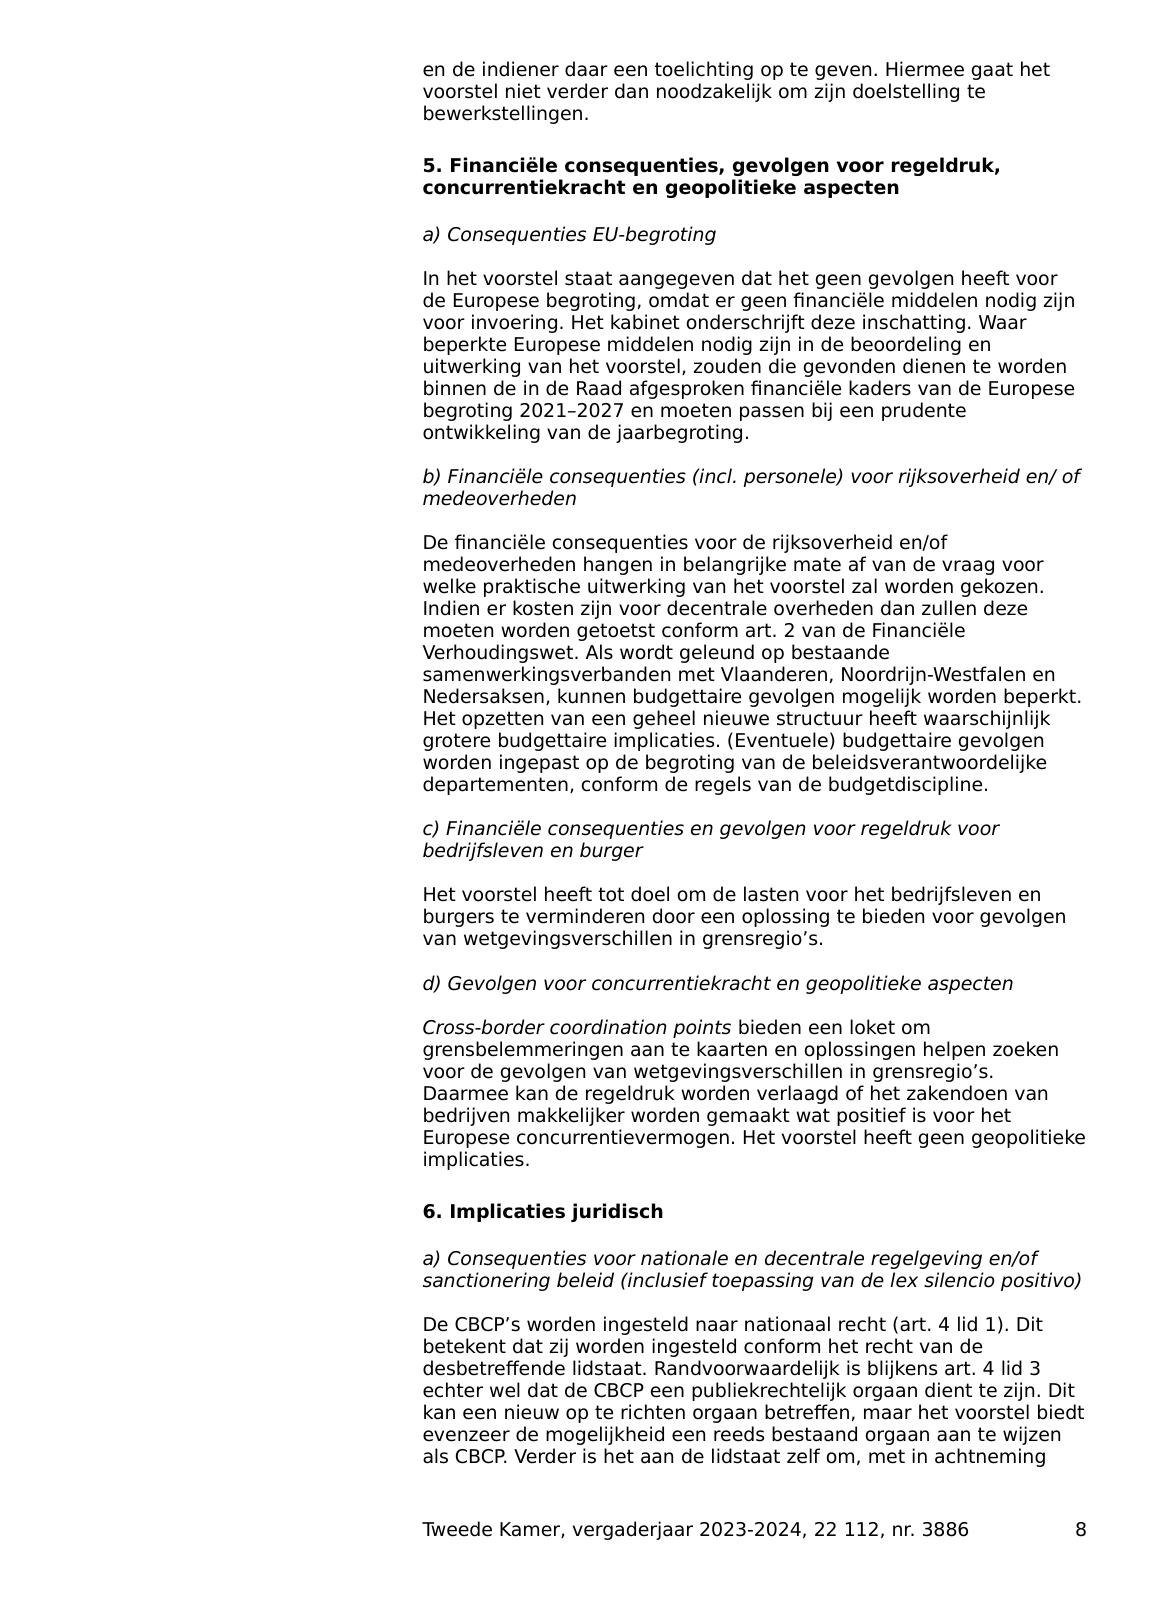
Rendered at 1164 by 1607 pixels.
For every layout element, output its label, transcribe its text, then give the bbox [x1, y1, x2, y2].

text Het voorstel heeft tot doel om de lasten voor het bedrijfsleven en burgers te verminderen door een oplossing te bieden voor gevolgen van wetgevingsverschillen in grensregio’s. [422, 884, 1087, 950]
subtitle a) Consequenties EU-begroting [422, 224, 1087, 246]
subtitle 6. Implicaties juridisch [422, 1201, 1087, 1222]
subtitle 5. Financiële consequenties, gevolgen voor regeldruk, concurrentiekracht en geopolitieke aspecten [422, 155, 1087, 199]
text Cross-border coordination points bieden een loket om grensbelemmeringen aan te kaarten en oplossingen helpen zoeken voor de gevolgen van wetgevingsverschillen in grensregio’s. Daarmee kan de regeldruk worden verlaagd of het zakendoen van bedrijven makkelijker worden gemaakt wat positief is voor het Europese concurrentievermogen. Het voorstel heeft geen geopolitieke implicaties. [422, 1017, 1087, 1171]
text In het voorstel staat aangegeven dat het geen gevolgen heeft voor de Europese begroting, omdat er geen financiële middelen nodig zijn voor invoering. Het kabinet onderschrijft deze inschatting. Waar beperkte Europese middelen nodig zijn in de beoordeling en uitwerking van het voorstel, zouden die gevonden dienen te worden binnen de in de Raad afgesproken financiële kaders van de Europese begroting 2021–2027 en moeten passen bij een prudente ontwikkeling van de jaarbegroting. [422, 268, 1087, 444]
subtitle b) Financiële consequenties (incl. personele) voor rijksoverheid en/ of medeoverheden [422, 466, 1087, 510]
subtitle a) Consequenties voor nationale en decentrale regelgeving en/of sanctionering beleid (inclusief toepassing van de lex silencio positivo) [422, 1247, 1087, 1291]
text en de indiener daar een toelichting op te geven. Hiermee gaat het voorstel niet verder dan noodzakelijk om zijn doelstelling te bewerkstellingen. [422, 59, 1087, 125]
subtitle d) Gevolgen voor concurrentiekracht en geopolitieke aspecten [422, 972, 1087, 994]
text De financiële consequenties voor de rijksoverheid en/of medeoverheden hangen in belangrijke mate af van de vraag voor welke praktische uitwerking van het voorstel zal worden gekozen. Indien er kosten zijn voor decentrale overheden dan zullen deze moeten worden getoetst conform art. 2 van de Financiële Verhoudingswet. Als wordt geleund op bestaande samenwerkingsverbanden met Vlaanderen, Noordrijn-Westfalen en Nedersaksen, kunnen budgettaire gevolgen mogelijk worden beperkt. Het opzetten van een geheel nieuwe structuur heeft waarschijnlijk grotere budgettaire implicaties. (Eventuele) budgettaire gevolgen worden ingepast op de begroting van de beleidsverantwoordelijke departementen, conform de regels van de budgetdiscipline. [422, 532, 1087, 796]
subtitle c) Financiële consequenties en gevolgen voor regeldruk voor bedrijfsleven en burger [422, 818, 1087, 862]
text De CBCP’s worden ingesteld naar nationaal recht (art. 4 lid 1). Dit betekent dat zij worden ingesteld conform het recht van de desbetreffende lidstaat. Randvoorwaardelijk is blijkens art. 4 lid 3 echter wel dat de CBCP een publiekrechtelijk orgaan dient te zijn. Dit kan een nieuw op te richten orgaan betreffen, maar het voorstel biedt evenzeer de mogelijkheid een reeds bestaand orgaan aan te wijzen als CBCP. Verder is het aan de lidstaat zelf om, met in achtneming [422, 1314, 1087, 1467]
